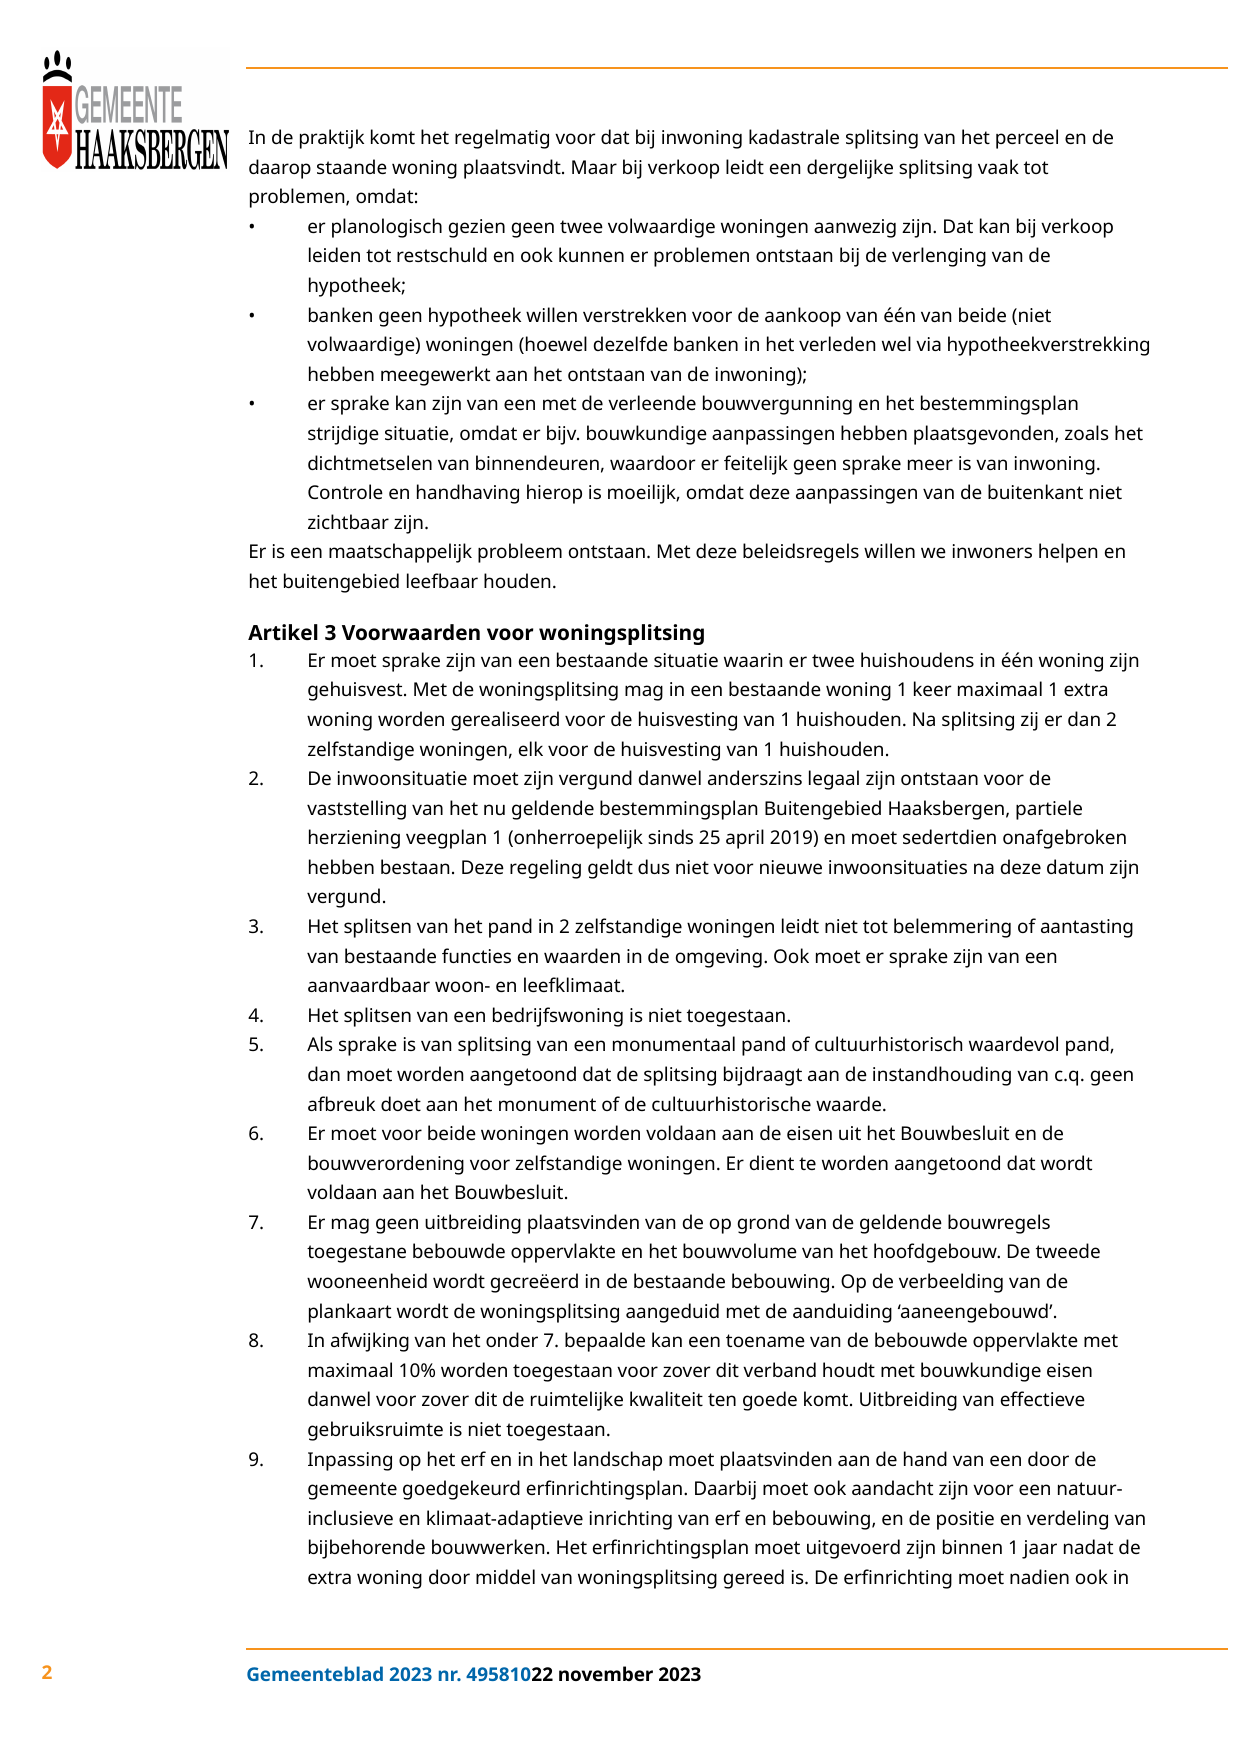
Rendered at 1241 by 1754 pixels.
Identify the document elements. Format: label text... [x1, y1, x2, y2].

list Inpassing op het erf en in het landschap moet plaatsvinden aan de hand van een door de gemeente goedgekeurd erfinrichtingsplan. Daarbij moet ook aandacht zijn voor een natuur-inclusieve en klimaat-adaptieve inrichting van erf en bebouwing, en de positie en verdeling van bijbehorende bouwwerken. Het erfinrichtingsplan moet uitgevoerd zijn binnen 1 jaar nadat de extra woning door middel van woningsplitsing gereed is. De erfinrichting moet nadien ook in [248, 1446, 1152, 1590]
list Er moet sprake zijn van een bestaande situatie waarin er twee huishoudens in één woning zijn gehuisvest. Met de woningsplitsing mag in een bestaande woning 1 keer maximaal 1 extra woning worden gerealiseerd voor de huisvesting van 1 huishouden. Na splitsing zij er dan 2 zelfstandige woningen, elk voor de huisvesting van 1 huishouden. [248, 647, 1152, 761]
list In afwijking van het onder 7. bepaalde kan een toename van de bebouwde oppervlakte met maximaal 10% worden toegestaan voor zover dit verband houdt met bouwkundige eisen danwel voor zover dit de ruimtelijke kwaliteit ten goede komt. Uitbreiding van effectieve gebruiksruimte is niet toegestaan. [248, 1327, 1152, 1442]
list Het splitsen van een bedrijfswoning is niet toegestaan. [248, 1002, 1152, 1028]
list Er mag geen uitbreiding plaatsvinden van de op grond van de geldende bouwregels toegestane bebouwde oppervlakte en het bouwvolume van het hoofdgebouw. De tweede wooneenheid wordt gecreëerd in de bestaande bebouwing. Op de verbeelding van de plankaart wordt de woningsplitsing aangeduid met de aanduiding ‘aaneengebouwd’. [248, 1209, 1152, 1323]
list De inwoonsituatie moet zijn vergund danwel anderszins legaal zijn ontstaan voor de vaststelling van het nu geldende bestemmingsplan Buitengebied Haaksbergen, partiele herziening veegplan 1 (onherroepelijk sinds 25 april 2019) en moet sedertdien onafgebroken hebben bestaan. Deze regeling geldt dus niet voor nieuwe inwoonsituaties na deze datum zijn vergund. [248, 765, 1152, 909]
text Er is een maatschappelijk probleem ontstaan. Met deze beleidsregels willen we inwoners helpen en het buitengebied leefbaar houden. [248, 538, 1152, 594]
list Als sprake is van splitsing van een monumentaal pand of cultuurhistorisch waardevol pand, dan moet worden aangetoond dat de splitsing bijdraagt aan de instandhouding van c.q. geen afbreuk doet aan het monument of de cultuurhistorische waarde. [248, 1032, 1152, 1116]
list er planologisch gezien geen twee volwaardige woningen aanwezig zijn. Dat kan bij verkoop leiden tot restschuld en ook kunnen er problemen ontstaan bij de verlenging van de hypotheek; [248, 213, 1152, 298]
text Artikel 3 Voorwaarden voor woningsplitsing [248, 618, 1152, 647]
text In de praktijk komt het regelmatig voor dat bij inwoning kadastrale splitsing van het perceel en de daarop staande woning plaatsvindt. Maar bij verkoop leidt een dergelijke splitsing vaak tot problemen, omdat: [248, 124, 1152, 209]
list er sprake kan zijn van een met de verleende bouwvergunning en het bestemmingsplan strijdige situatie, omdat er bijv. bouwkundige aanpassingen hebben plaatsgevonden, zoals het dichtmetselen van binnendeuren, waardoor er feitelijk geen sprake meer is van inwoning. Controle en handhaving hierop is moeilijk, omdat deze aanpassingen van de buitenkant niet zichtbaar zijn. [248, 391, 1152, 535]
list Het splitsen van het pand in 2 zelfstandige woningen leidt niet tot belemmering of aantasting van bestaande functies en waarden in de omgeving. Ook moet er sprake zijn van een aanvaardbaar woon- en leefklimaat. [248, 913, 1152, 998]
list banken geen hypotheek willen verstrekken voor de aankoop van één van beide (niet volwaardige) woningen (hoewel dezelfde banken in het verleden wel via hypotheekverstrekking hebben meegewerkt aan het ontstaan van de inwoning); [248, 302, 1152, 387]
list Er moet voor beide woningen worden voldaan aan de eisen uit het Bouwbesluit en de bouwverordening voor zelfstandige woningen. Er dient te worden aangetoond dat wordt voldaan aan het Bouwbesluit. [248, 1120, 1152, 1205]
picture [41, 47, 231, 172]
